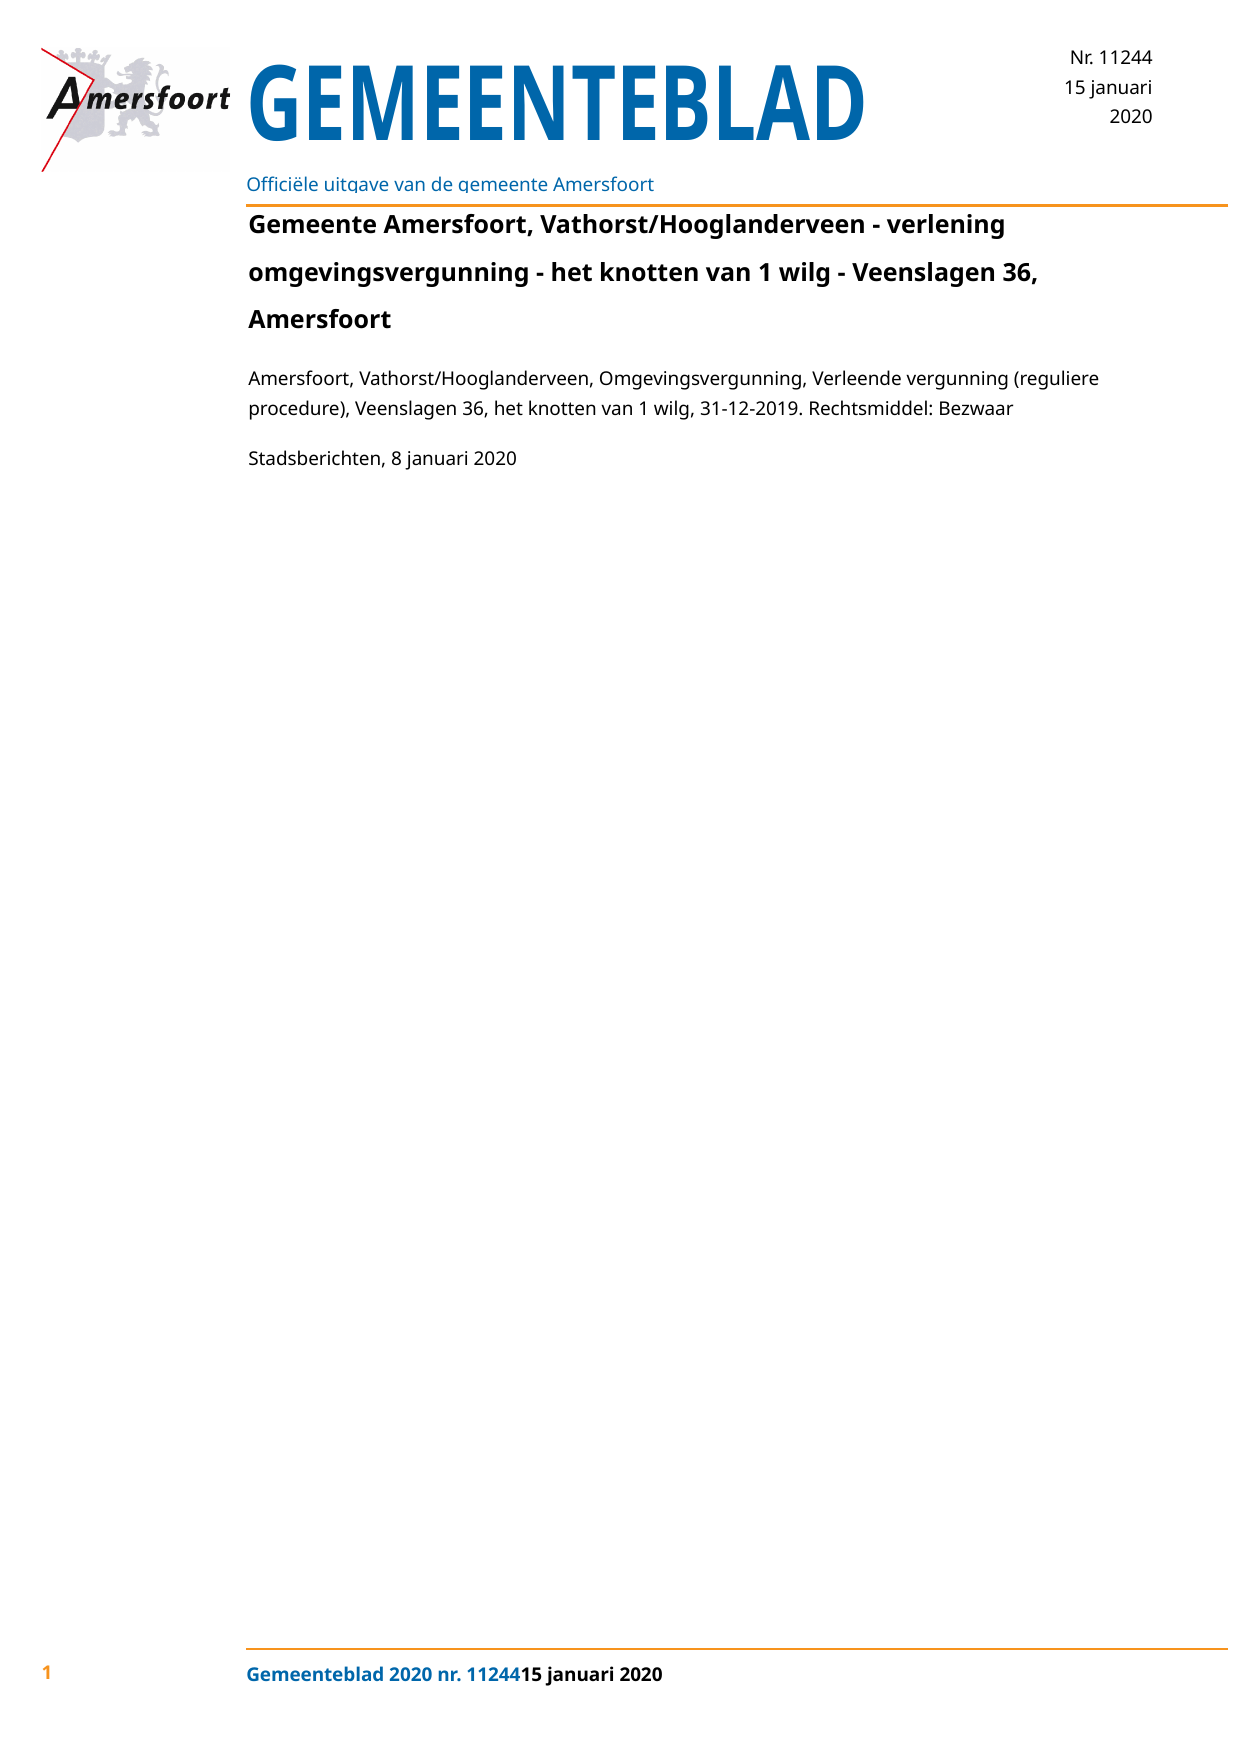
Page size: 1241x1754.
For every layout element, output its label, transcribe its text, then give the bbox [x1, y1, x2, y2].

text Stadsberichten, 8 januari 2020 [248, 446, 1152, 471]
text Amersfoort, Vathorst/Hooglanderveen, Omgevingsvergunning, Verleende vergunning (reguliere procedure), Veenslagen 36, het knotten van 1 wilg, 31-12-2019. Rechtsmiddel: Bezwaar [248, 366, 1152, 421]
picture [41, 47, 231, 172]
text Gemeente Amersfoort, Vathorst/Hooglanderveen - verlening omgevingsvergunning - het knotten van 1 wilg - Veenslagen 36, Amersfoort [248, 207, 1152, 336]
